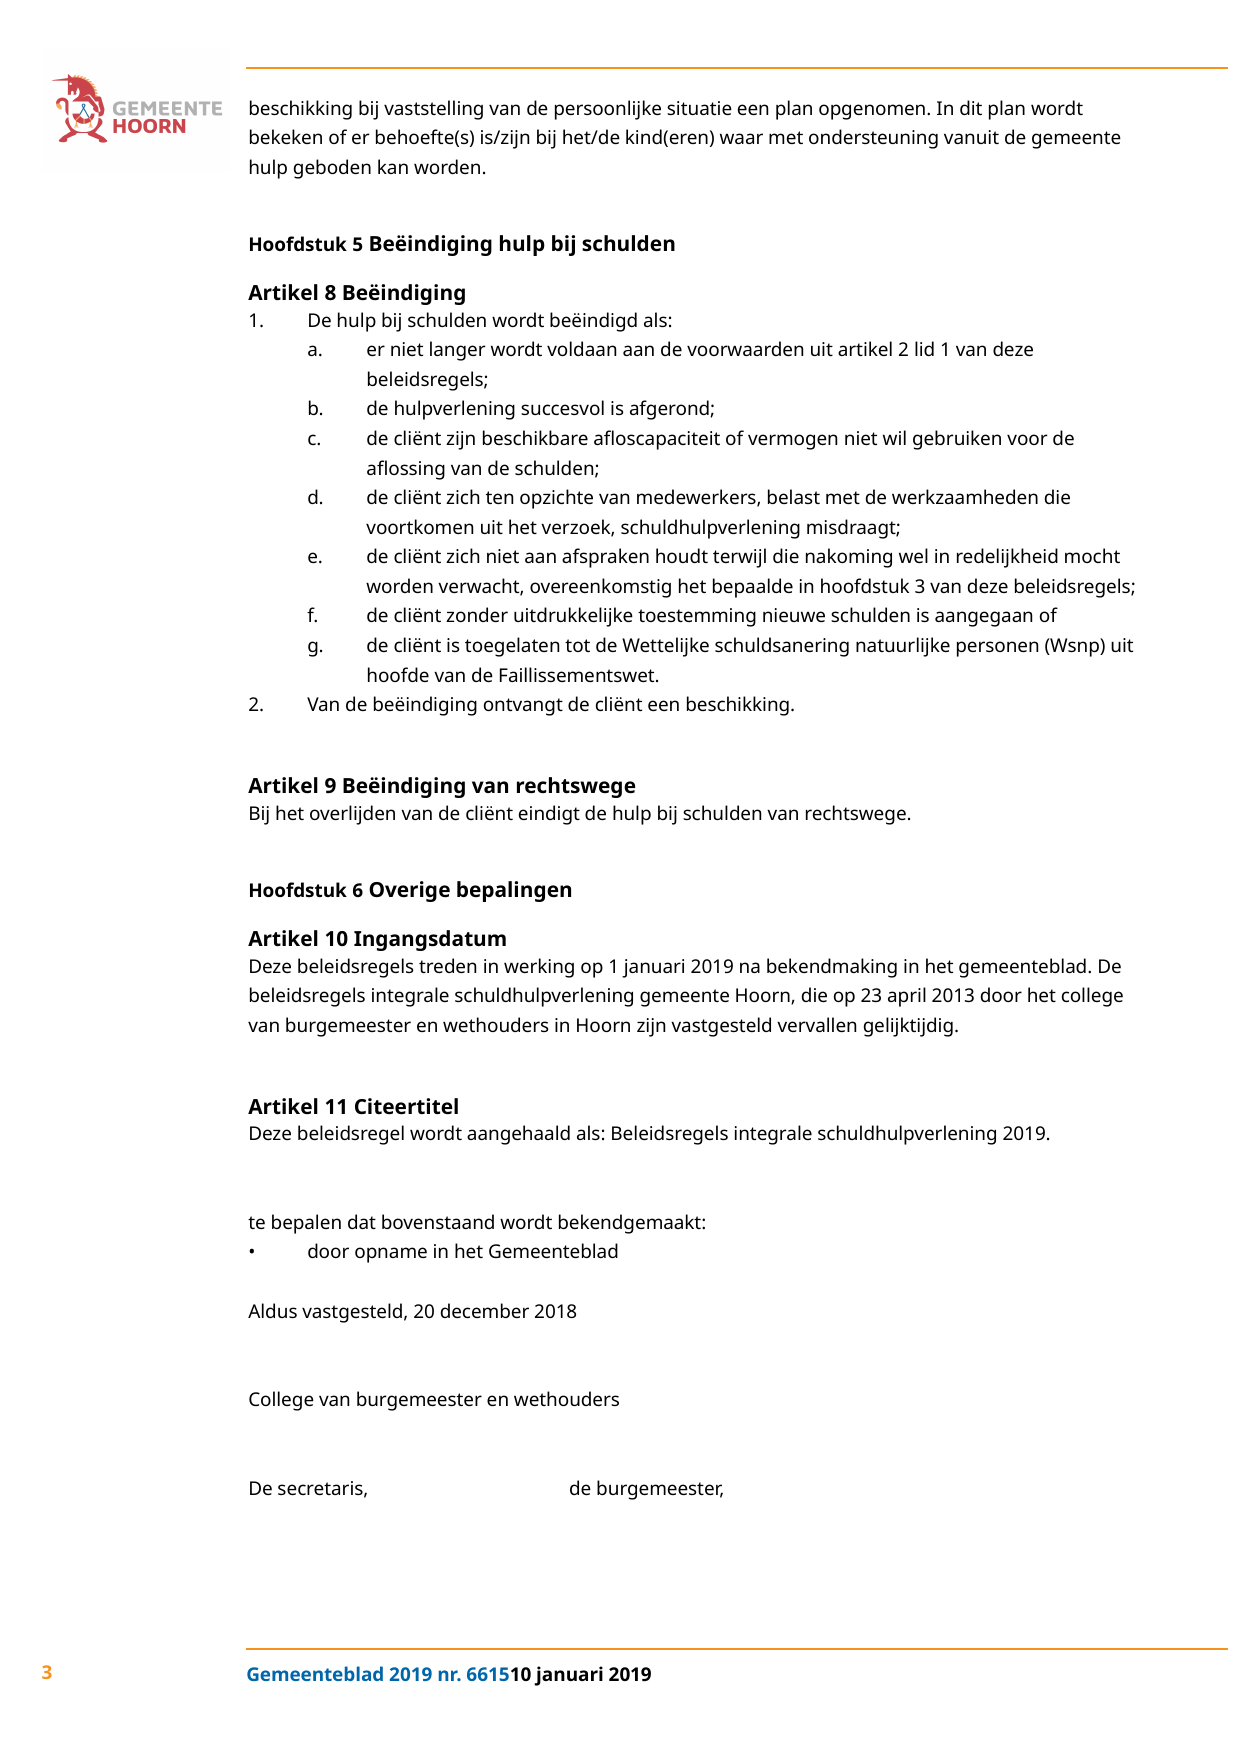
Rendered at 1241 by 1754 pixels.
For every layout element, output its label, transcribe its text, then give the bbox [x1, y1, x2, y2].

text Aldus vastgesteld, 20 december 2018 [248, 1298, 1152, 1324]
text College van burgemeester en wethouders [248, 1387, 1152, 1412]
list de hulpverlening succesvol is afgerond; [307, 396, 1152, 421]
text Deze beleidsregels treden in werking op 1 januari 2019 na bekendmaking in het gemeenteblad. De beleidsregels integrale schuldhulpverlening gemeente Hoorn, die op 23 april 2013 door het college van burgemeester en wethouders in Hoorn zijn vastgesteld vervallen gelijktijdig. [248, 953, 1152, 1038]
list er niet langer wordt voldaan aan de voorwaarden uit artikel 2 lid 1 van deze beleidsregels; [307, 336, 1152, 392]
text Hoofdstuk 6 Overige bepalingen [248, 875, 1152, 903]
text beschikking bij vaststelling van de persoonlijke situatie een plan opgenomen. In dit plan wordt bekeken of er behoefte(s) is/zijn bij het/de kind(eren) waar met ondersteuning vanuit de gemeente hulp geboden kan worden. [248, 95, 1152, 180]
list de cliënt zich niet aan afspraken houdt terwijl die nakoming wel in redelijkheid mocht worden verwacht, overeenkomstig het bepaalde in hoofdstuk 3 van deze beleidsregels; [307, 543, 1152, 599]
text te bepalen dat bovenstaand wordt bekendgemaakt: [248, 1209, 1152, 1235]
picture [41, 47, 231, 172]
list door opname in het Gemeenteblad [248, 1239, 1152, 1264]
list de cliënt zijn beschikbare afloscapaciteit of vermogen niet wil gebruiken voor de aflossing van de schulden; [307, 425, 1152, 481]
text Hoofdstuk 5 Beëindiging hulp bij schulden [248, 229, 1152, 258]
text Artikel 8 Beëindiging [248, 278, 1152, 307]
text Bij het overlijden van de cliënt eindigt de hulp bij schulden van rechtswege. [248, 800, 1152, 826]
text Deze beleidsregel wordt aangehaald als: Beleidsregels integrale schuldhulpverlening 2019. [248, 1120, 1152, 1146]
text Artikel 10 Ingangsdatum [248, 924, 1152, 953]
list de cliënt is toegelaten tot de Wettelijke schuldsanering natuurlijke personen (Wsnp) uit hoofde van de Faillissementswet. [307, 632, 1152, 688]
list de cliënt zich ten opzichte van medewerkers, belast met de werkzaamheden die voortkomen uit het verzoek, schuldhulpverlening misdraagt; [307, 484, 1152, 540]
list Van de beëindiging ontvangt de cliënt een beschikking. [248, 691, 1152, 717]
text De secretaris, de burgemeester, [248, 1475, 1152, 1501]
text Artikel 9 Beëindiging van rechtswege [248, 771, 1152, 800]
list de cliënt zonder uitdrukkelijke toestemming nieuwe schulden is aangegaan of [307, 603, 1152, 628]
text Artikel 11 Citeertitel [248, 1092, 1152, 1120]
list De hulp bij schulden wordt beëindigd als: [248, 307, 1152, 333]
